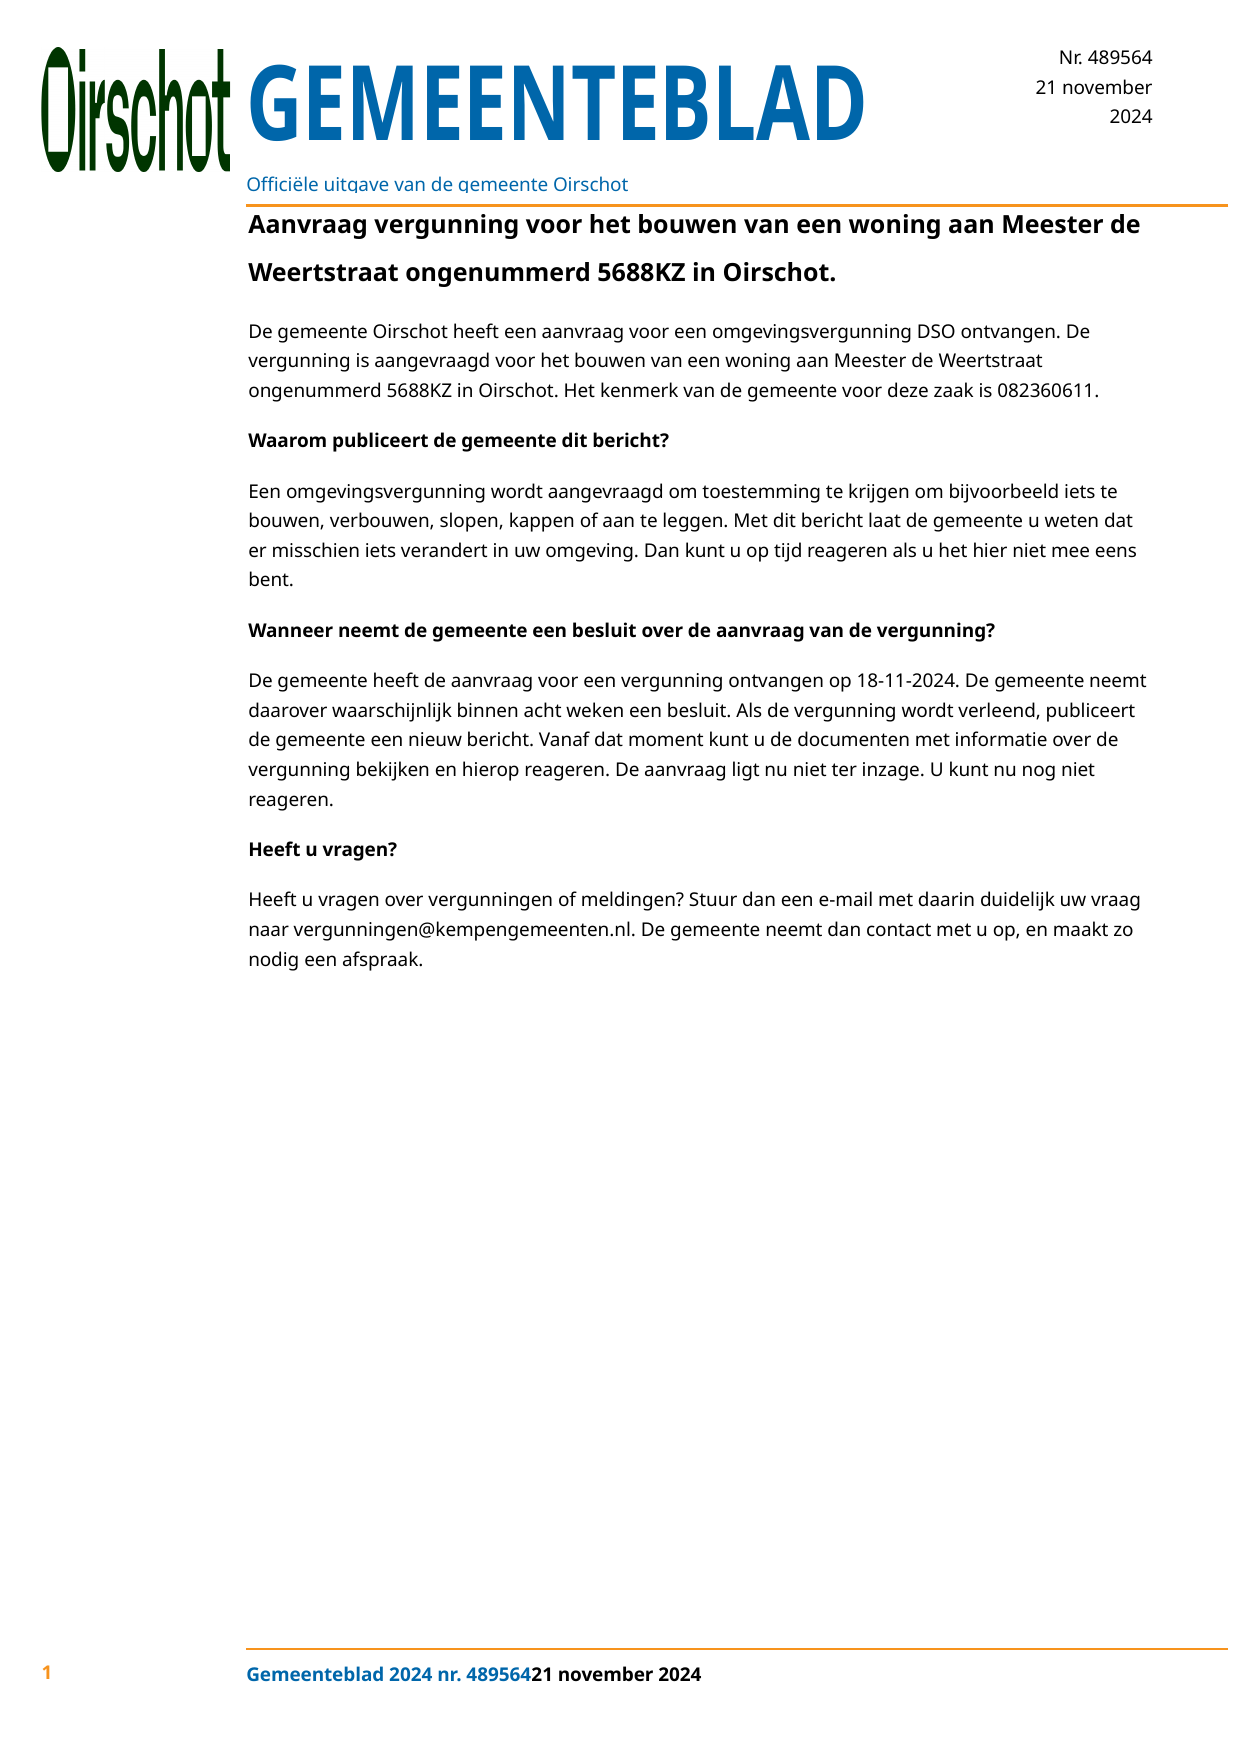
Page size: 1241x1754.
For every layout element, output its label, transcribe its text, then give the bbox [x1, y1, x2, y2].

text Wanneer neemt de gemeente een besluit over de aanvraag van de vergunning? [248, 617, 1152, 643]
text De gemeente Oirschot heeft een aanvraag voor een omgevingsvergunning DSO ontvangen. De vergunning is aangevraagd voor het bouwen van een woning aan Meester de Weertstraat ongenummerd 5688KZ in Oirschot. Het kenmerk van de gemeente voor deze zaak is 082360611. [248, 318, 1152, 403]
text Heeft u vragen? [248, 836, 1152, 862]
text Een omgevingsvergunning wordt aangevraagd om toestemming te krijgen om bijvoorbeeld iets te bouwen, verbouwen, slopen, kappen of aan te leggen. Met dit bericht laat de gemeente u weten dat er misschien iets verandert in uw omgeving. Dan kunt u op tijd reageren als u het hier niet mee eens bent. [248, 478, 1152, 592]
text Heeft u vragen over vergunningen of meldingen? Stuur dan een e-mail met daarin duidelijk uw vraag naar vergunningen@kempengemeenten.nl. De gemeente neemt dan contact met u op, en maakt zo nodig een afspraak. [248, 887, 1152, 972]
text Aanvraag vergunning voor het bouwen van een woning aan Meester de Weertstraat ongenummerd 5688KZ in Oirschot. [248, 207, 1152, 288]
text Waarom publiceert de gemeente dit bericht? [248, 427, 1152, 453]
picture [41, 47, 231, 172]
text De gemeente heeft de aanvraag voor een vergunning ontvangen op 18-11-2024. De gemeente neemt daarover waarschijnlijk binnen acht weken een besluit. Als de vergunning wordt verleend, publiceert de gemeente een nieuw bericht. Vanaf dat moment kunt u de documenten met informatie over de vergunning bekijken en hierop reageren. De aanvraag ligt nu niet ter inzage. U kunt nu nog niet reageren. [248, 667, 1152, 812]
